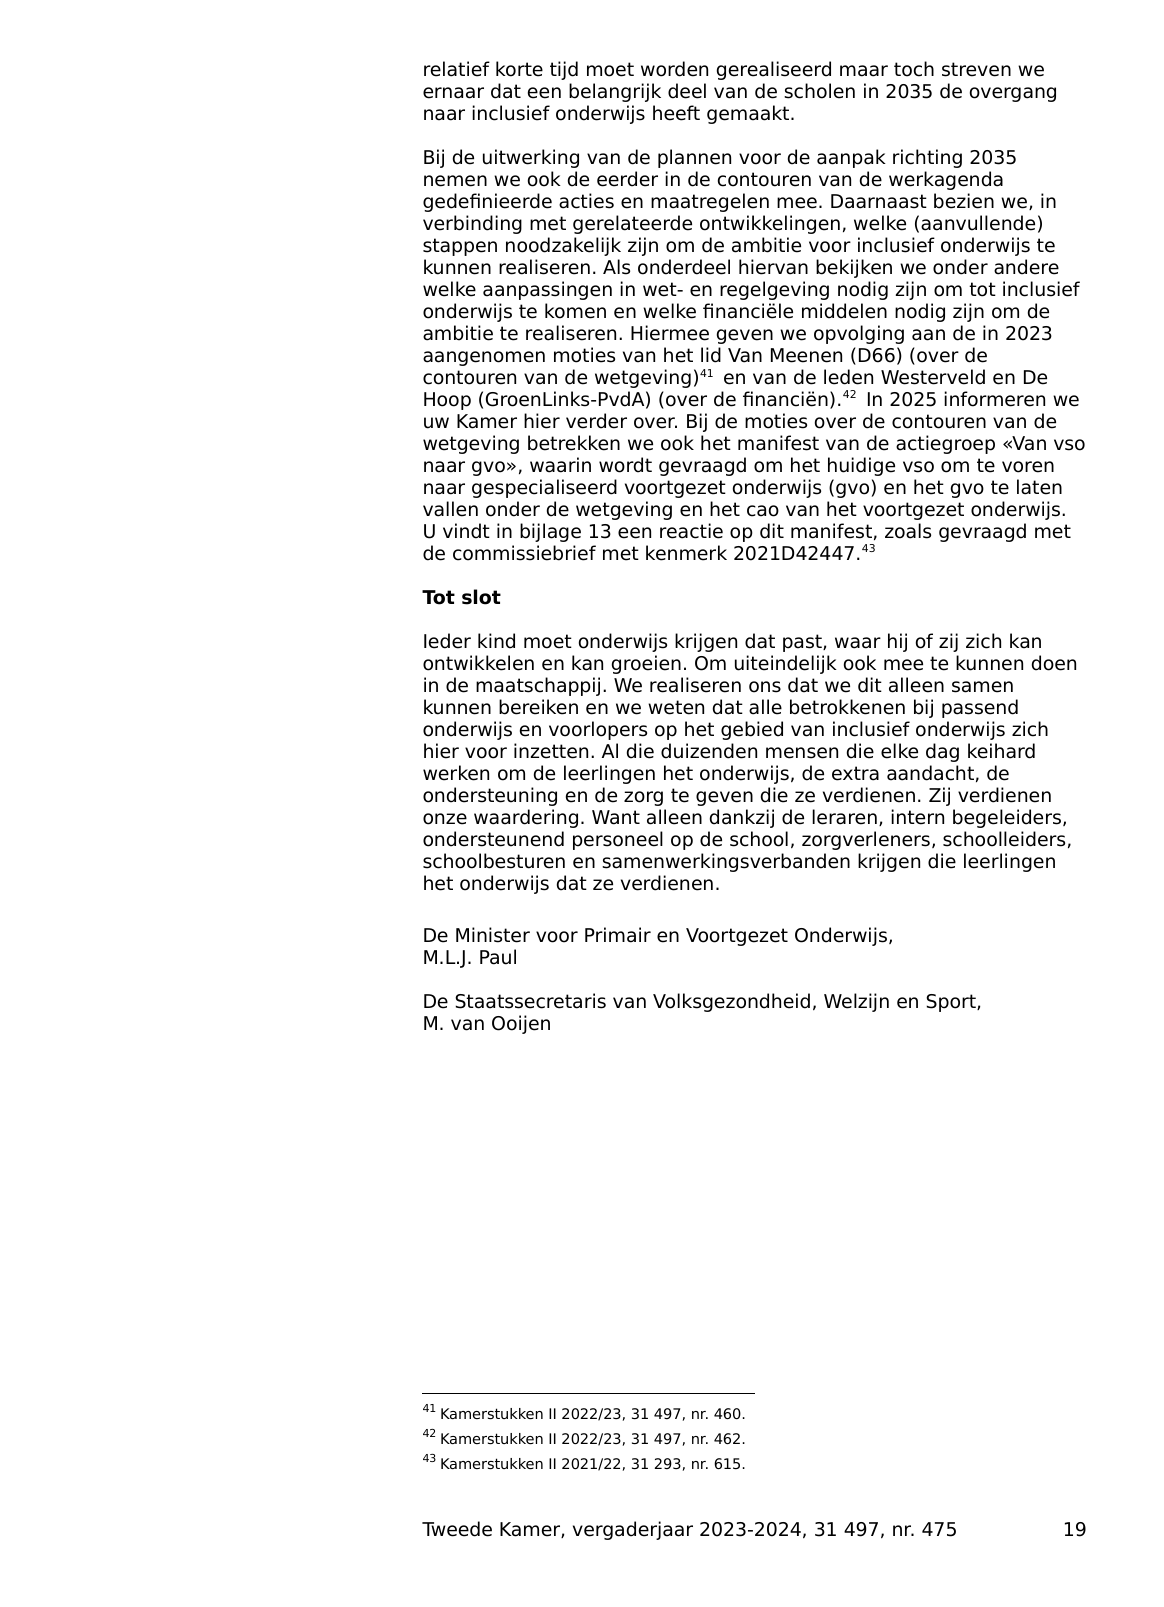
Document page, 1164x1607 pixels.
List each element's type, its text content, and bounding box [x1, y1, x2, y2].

text De Minister voor Primair en Voortgezet Onderwijs, M.L.J. Paul [422, 925, 1087, 969]
text Ieder kind moet onderwijs krijgen dat past, waar hij of zij zich kan ontwikkelen en kan groeien. Om uiteindelijk ook mee te kunnen doen in de maatschappij. We realiseren ons dat we dit alleen samen kunnen bereiken en we weten dat alle betrokkenen bij passend onderwijs en voorlopers op het gebied van inclusief onderwijs zich hier voor inzetten. Al die duizenden mensen die elke dag keihard werken om de leerlingen het onderwijs, de extra aandacht, de ondersteuning en de zorg te geven die ze verdienen. Zij verdienen onze waardering. Want alleen dankzij de leraren, intern begeleiders, ondersteunend personeel op de school, zorgverleners, schoolleiders, schoolbesturen en samenwerkingsverbanden krijgen die leerlingen het onderwijs dat ze verdienen. [422, 631, 1087, 895]
subtitle Tot slot [422, 587, 1087, 609]
text De Staatssecretaris van Volksgezondheid, Welzijn en Sport, M. van Ooijen [422, 991, 1087, 1035]
text relatief korte tijd moet worden gerealiseerd maar toch streven we ernaar dat een belangrijk deel van de scholen in 2035 de overgang naar inclusief onderwijs heeft gemaakt. [422, 59, 1087, 125]
text Bij de uitwerking van de plannen voor de aanpak richting 2035 nemen we ook de eerder in de contouren van de werkagenda gedefinieerde acties en maatregelen mee. Daarnaast bezien we, in verbinding met gerelateerde ontwikkelingen, welke (aanvullende) stappen noodzakelijk zijn om de ambitie voor inclusief onderwijs te kunnen realiseren. Als onderdeel hiervan bekijken we onder andere welke aanpassingen in wet- en regelgeving nodig zijn om tot inclusief onderwijs te komen en welke financiële middelen nodig zijn om de ambitie te realiseren. Hiermee geven we opvolging aan de in 2023 aangenomen moties van het lid Van Meenen (D66) (over de contouren van de wetgeving) en van de leden Westerveld en De Hoop (GroenLinks-PvdA) (over de financiën). In 2025 informeren we uw Kamer hier verder over. Bij de moties over de contouren van de wetgeving betrekken we ook het manifest van de actiegroep «Van vso naar gvo», waarin wordt gevraagd om het huidige vso om te voren naar gespecialiseerd voortgezet onderwijs (gvo) en het gvo te laten vallen onder de wetgeving en het cao van het voortgezet onderwijs. U vindt in bijlage 13 een reactie op dit manifest, zoals gevraagd met de commissiebrief met kenmerk 2021D42447. [422, 147, 1087, 565]
text Kamerstukken II 2022/23, 31 497, nr. 460. [422, 1402, 1087, 1424]
text Kamerstukken II 2022/23, 31 497, nr. 462. [422, 1427, 1087, 1449]
text Kamerstukken II 2021/22, 31 293, nr. 615. [422, 1452, 1087, 1474]
